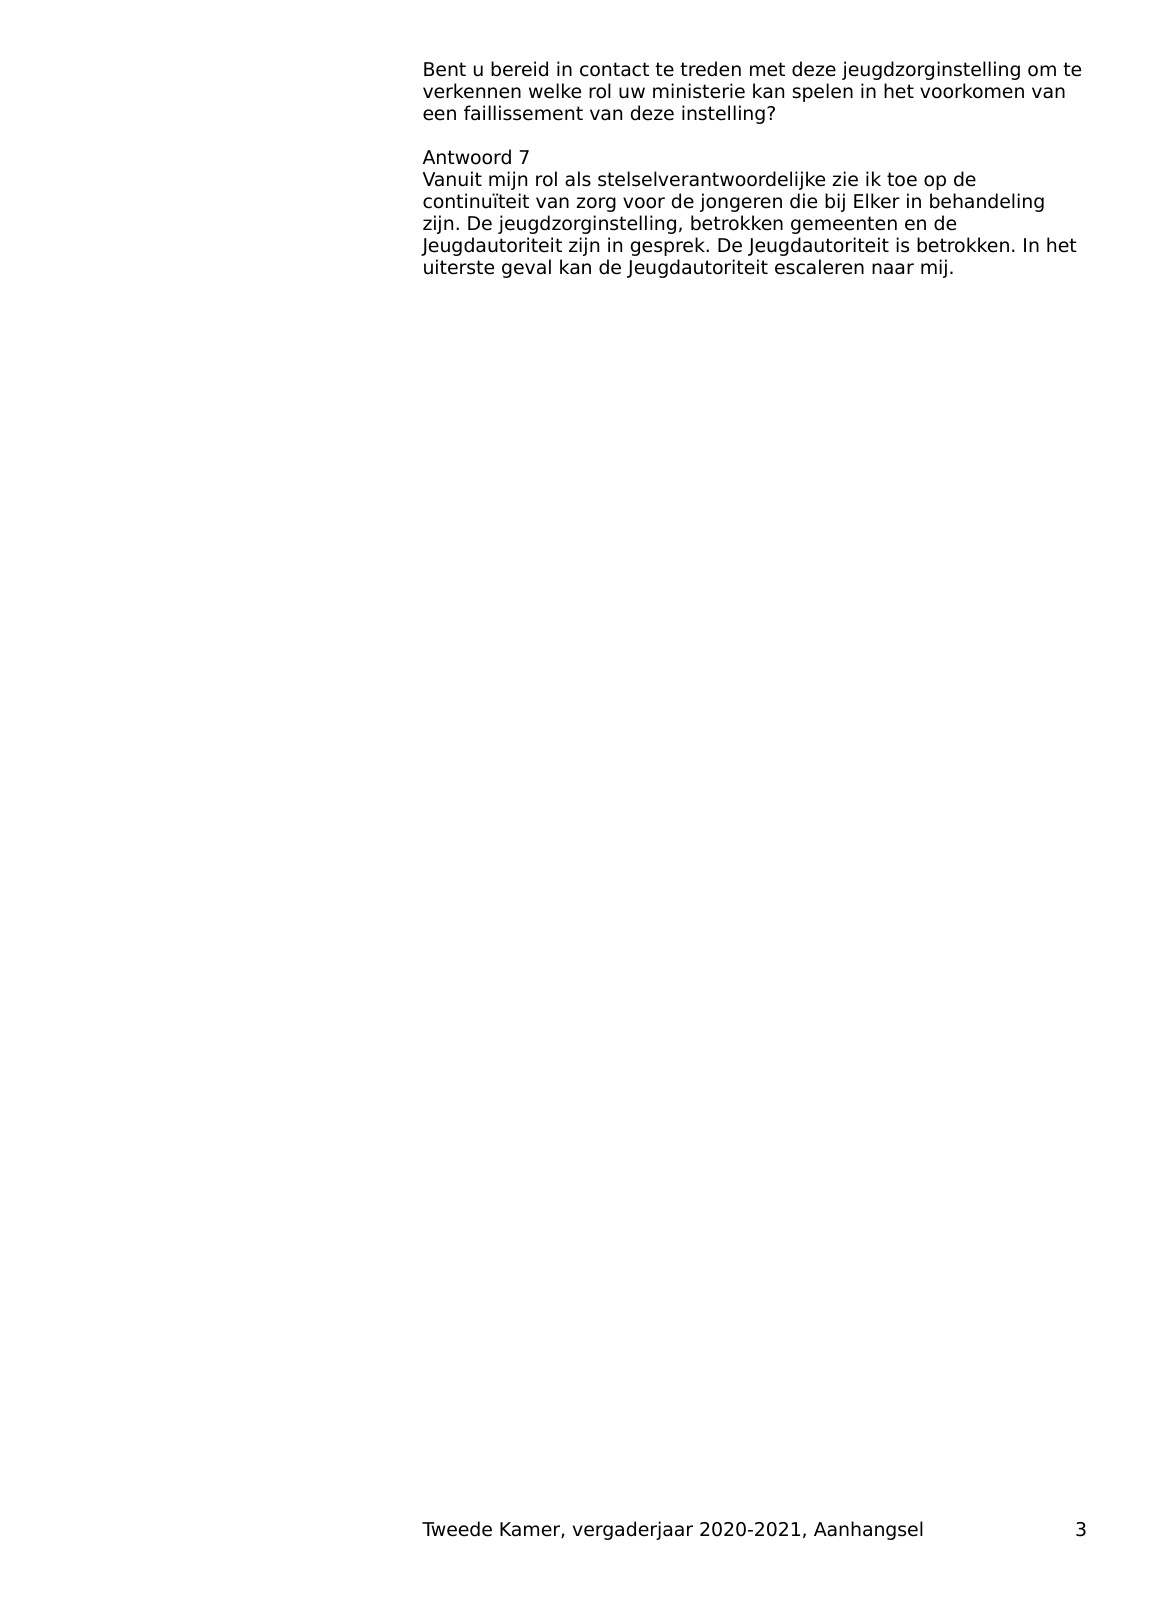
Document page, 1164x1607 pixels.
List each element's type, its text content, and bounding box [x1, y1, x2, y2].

text Vanuit mijn rol als stelselverantwoordelijke zie ik toe op de continuïteit van zorg voor de jongeren die bij Elker in behandeling zijn. De jeugdzorginstelling, betrokken gemeenten en de Jeugdautoriteit zijn in gesprek. De Jeugdautoriteit is betrokken. In het uiterste geval kan de Jeugdautoriteit escaleren naar mij. [422, 169, 1087, 279]
text Bent u bereid in contact te treden met deze jeugdzorginstelling om te verkennen welke rol uw ministerie kan spelen in het voorkomen van een faillissement van deze instelling? [422, 59, 1087, 125]
text Antwoord 7 [422, 147, 1087, 169]
